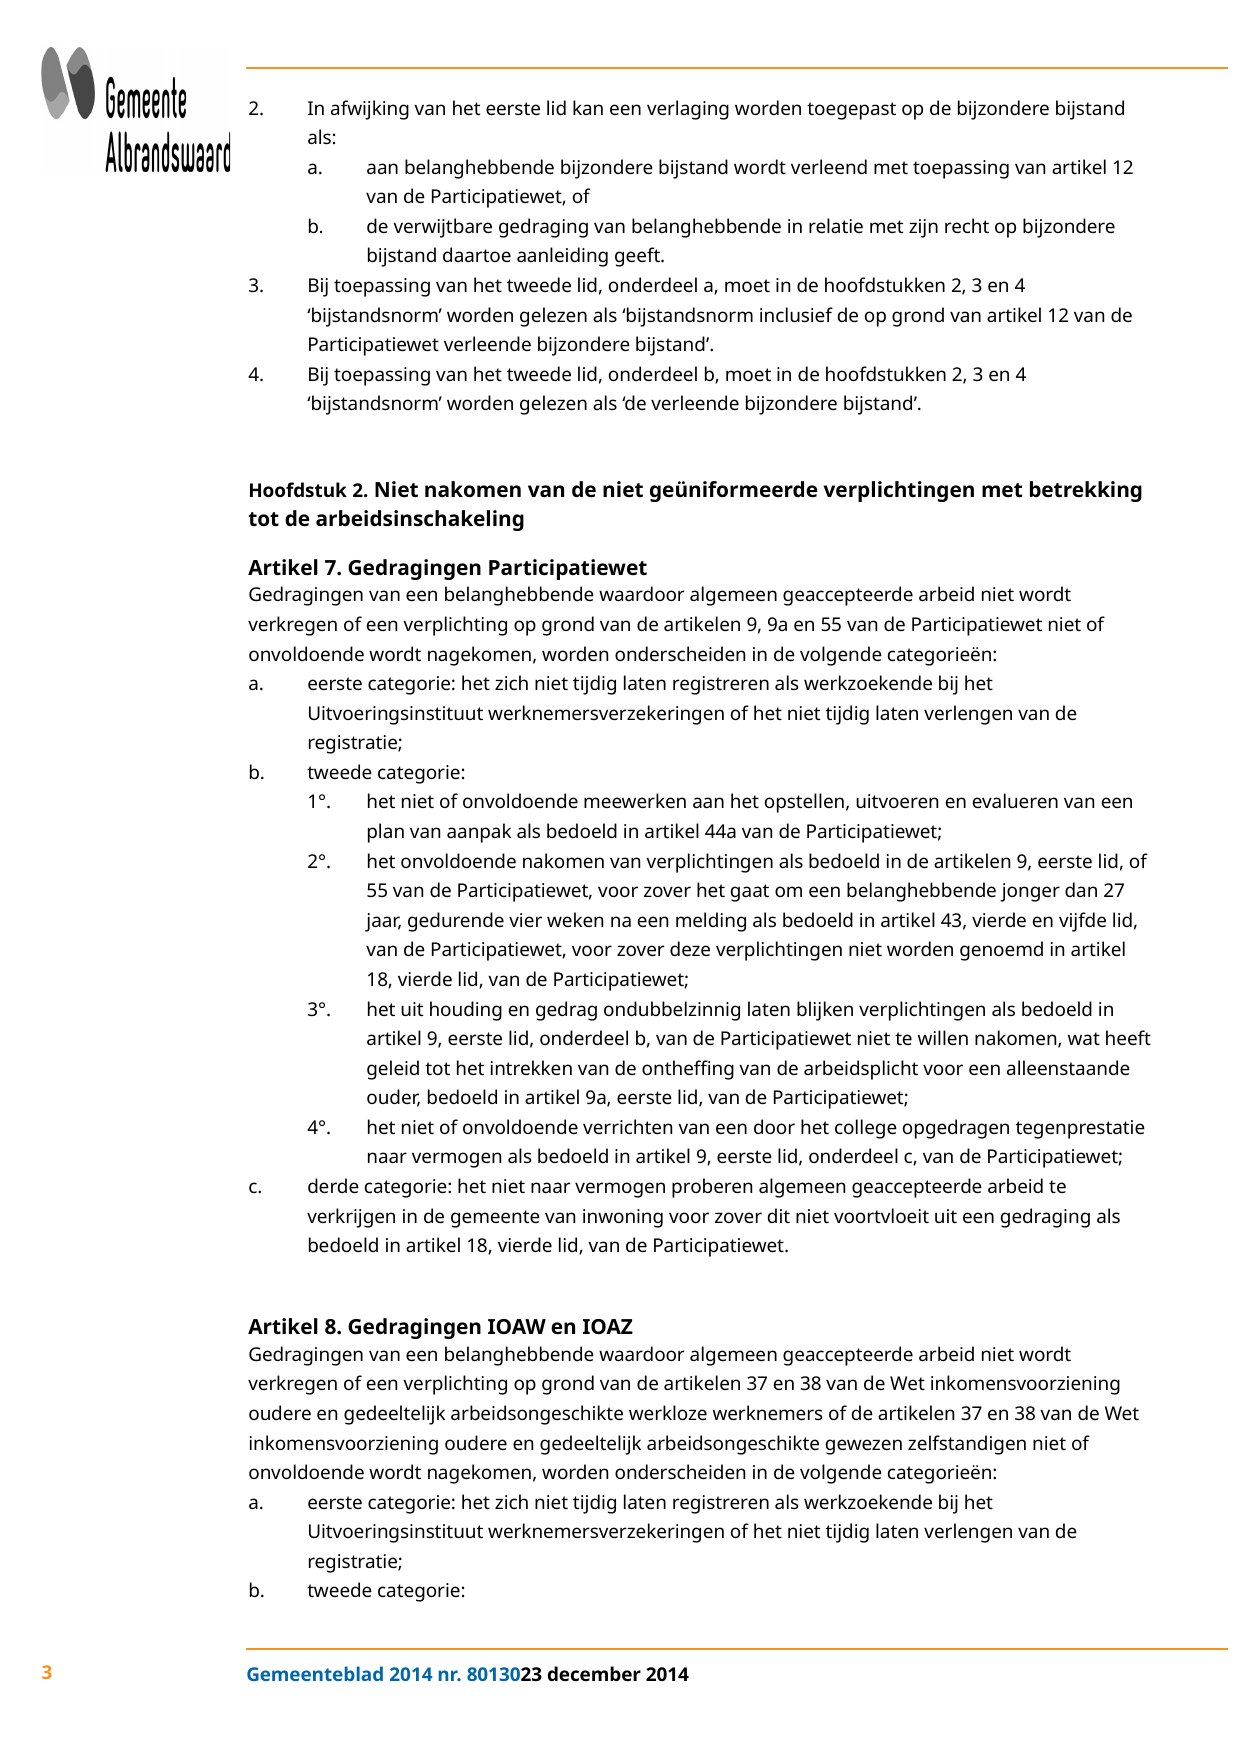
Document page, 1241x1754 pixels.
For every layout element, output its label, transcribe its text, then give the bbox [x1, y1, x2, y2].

list eerste categorie: het zich niet tijdig laten registreren als werkzoekende bij het Uitvoeringsinstituut werknemersverzekeringen of het niet tijdig laten verlengen van de registratie; [248, 670, 1152, 755]
list aan belanghebbende bijzondere bijstand wordt verleend met toepassing van artikel 12 van de Participatiewet, of [307, 154, 1152, 209]
text Gedragingen van een belanghebbende waardoor algemeen geaccepteerde arbeid niet wordt verkregen of een verplichting op grond van de artikelen 9, 9a en 55 van de Participatiewet niet of onvoldoende wordt nagekomen, worden onderscheiden in de volgende categorieën: [248, 582, 1152, 667]
list In afwijking van het eerste lid kan een verlaging worden toegepast op de bijzondere bijstand als: [248, 95, 1152, 150]
list tweede categorie: [248, 1578, 1152, 1603]
list het niet of onvoldoende verrichten van een door het college opgedragen tegenprestatie naar vermogen als bedoeld in artikel 9, eerste lid, onderdeel c, van de Participatiewet; [307, 1114, 1152, 1169]
text Artikel 8. Gedragingen IOAW en IOAZ [248, 1312, 1152, 1341]
list het niet of onvoldoende meewerken aan het opstellen, uitvoeren en evalueren van een plan van aanpak als bedoeld in artikel 44a van de Participatiewet; [307, 789, 1152, 844]
list het uit houding en gedrag ondubbelzinnig laten blijken verplichtingen als bedoeld in artikel 9, eerste lid, onderdeel b, van de Participatiewet niet te willen nakomen, wat heeft geleid tot het intrekken van de ontheffing van de arbeidsplicht voor een alleenstaande ouder, bedoeld in artikel 9a, eerste lid, van de Participatiewet; [307, 996, 1152, 1110]
picture [41, 47, 231, 172]
list Bij toepassing van het tweede lid, onderdeel b, moet in de hoofdstukken 2, 3 en 4 ‘bijstandsnorm’ worden gelezen als ‘de verleende bijzondere bijstand’. [248, 361, 1152, 416]
text Hoofdstuk 2. Niet nakomen van de niet geüniformeerde verplichtingen met betrekking tot de arbeidsinschakeling [248, 476, 1152, 532]
list het onvoldoende nakomen van verplichtingen als bedoeld in de artikelen 9, eerste lid, of 55 van de Participatiewet, voor zover het gaat om een belanghebbende jonger dan 27 jaar, gedurende vier weken na een melding als bedoeld in artikel 43, vierde en vijfde lid, van de Participatiewet, voor zover deze verplichtingen niet worden genoemd in artikel 18, vierde lid, van de Participatiewet; [307, 848, 1152, 992]
list de verwijtbare gedraging van belanghebbende in relatie met zijn recht op bijzondere bijstand daartoe aanleiding geeft. [307, 213, 1152, 268]
list Bij toepassing van het tweede lid, onderdeel a, moet in de hoofdstukken 2, 3 en 4 ‘bijstandsnorm’ worden gelezen als ‘bijstandsnorm inclusief de op grond van artikel 12 van de Participatiewet verleende bijzondere bijstand’. [248, 272, 1152, 357]
list derde categorie: het niet naar vermogen proberen algemeen geaccepteerde arbeid te verkrijgen in de gemeente van inwoning voor zover dit niet voortvloeit uit een gedraging als bedoeld in artikel 18, vierde lid, van de Participatiewet. [248, 1173, 1152, 1258]
list tweede categorie: [248, 759, 1152, 785]
text Artikel 7. Gedragingen Participatiewet [248, 553, 1152, 582]
text Gedragingen van een belanghebbende waardoor algemeen geaccepteerde arbeid niet wordt verkregen of een verplichting op grond van de artikelen 37 en 38 van de Wet inkomensvoorziening oudere en gedeeltelijk arbeidsongeschikte werkloze werknemers of de artikelen 37 en 38 van de Wet inkomensvoorziening oudere en gedeeltelijk arbeidsongeschikte gewezen zelfstandigen niet of onvoldoende wordt nagekomen, worden onderscheiden in de volgende categorieën: [248, 1341, 1152, 1485]
list eerste categorie: het zich niet tijdig laten registreren als werkzoekende bij het Uitvoeringsinstituut werknemersverzekeringen of het niet tijdig laten verlengen van de registratie; [248, 1489, 1152, 1574]
